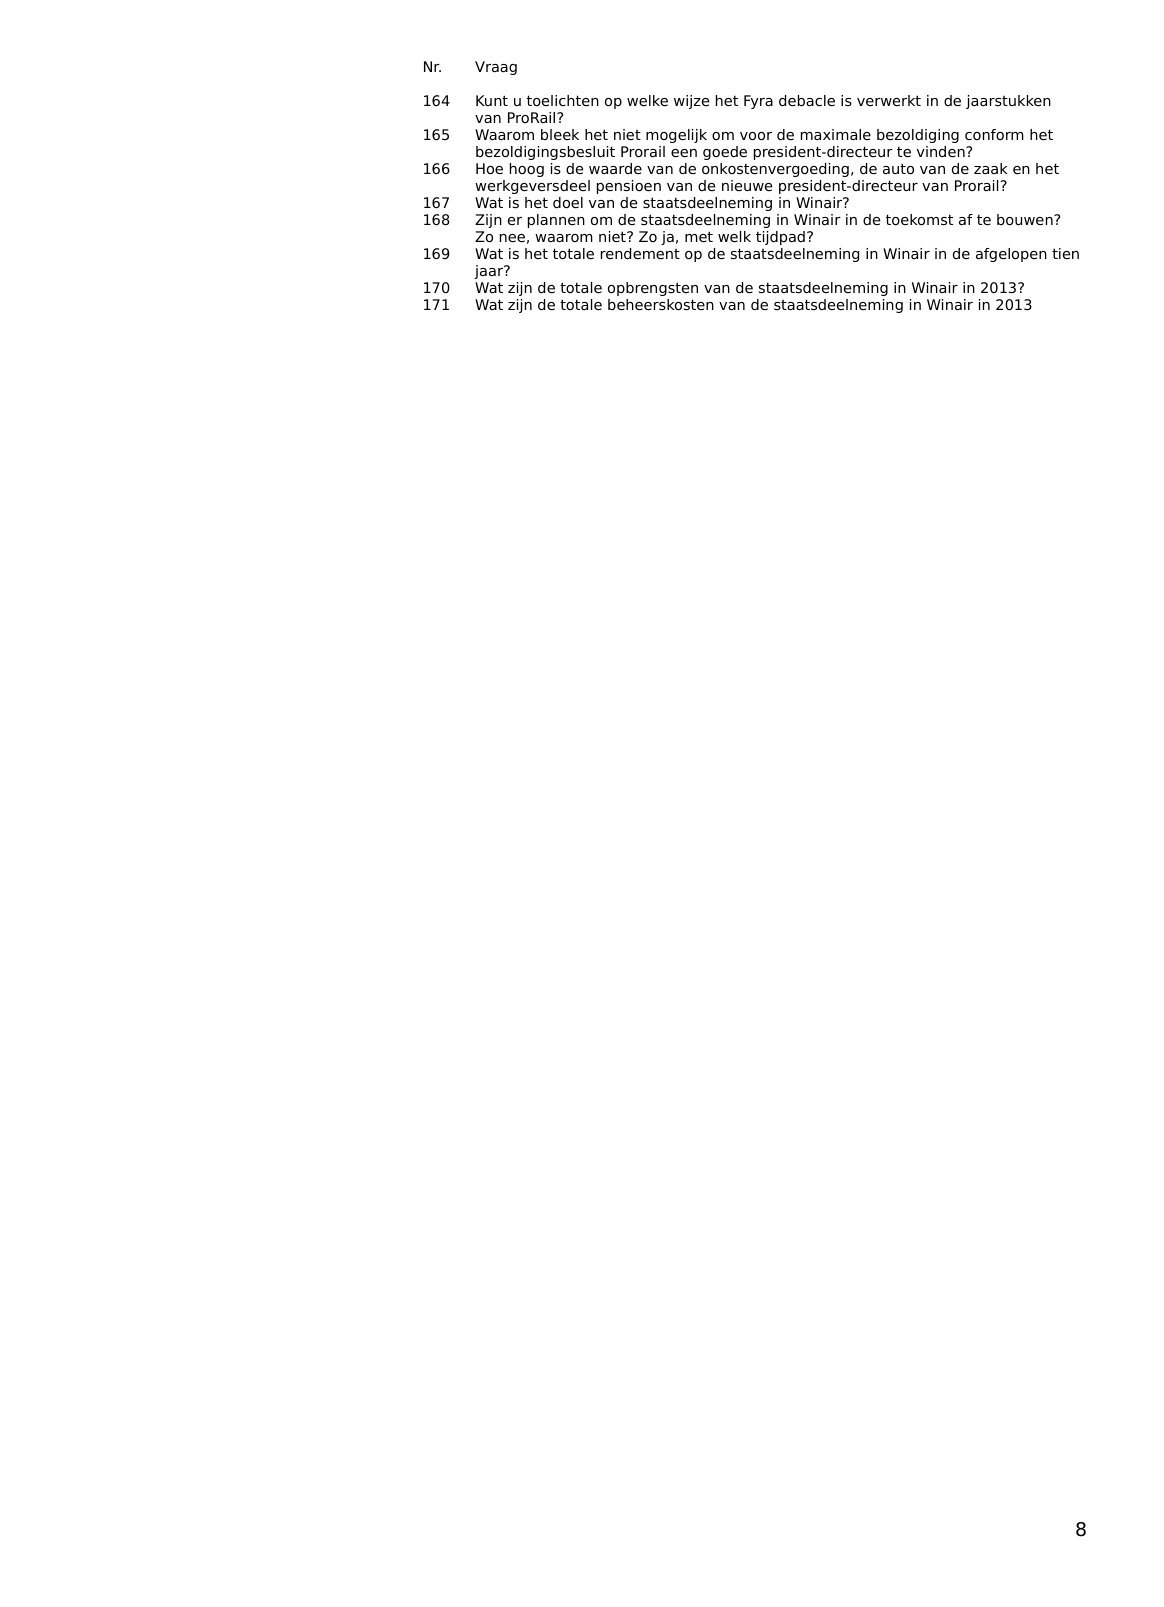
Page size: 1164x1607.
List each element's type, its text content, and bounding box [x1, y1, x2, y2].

table_header Vraag [469, 59, 1087, 76]
table_cell 170 [422, 280, 469, 297]
table_cell Wat is het doel van de staatsdeelneming in Winair? [469, 195, 1087, 212]
table_cell Wat zijn de totale opbrengsten van de staatsdeelneming in Winair in 2013? [469, 280, 1087, 297]
table_cell Zijn er plannen om de staatsdeelneming in Winair in de toekomst af te bouwen? Zo nee, waarom niet? Zo ja, met welk tijdpad? [469, 212, 1087, 246]
table_cell 166 [422, 161, 469, 195]
table_cell Wat zijn de totale beheerskosten van de staatsdeelneming in Winair in 2013 [469, 297, 1087, 314]
table_cell [422, 76, 469, 93]
table_cell 168 [422, 212, 469, 246]
table_cell 164 [422, 93, 469, 127]
table_cell Wat is het totale rendement op de staatsdeelneming in Winair in de afgelopen tien jaar? [469, 246, 1087, 280]
table_cell 171 [422, 297, 469, 314]
table_cell 167 [422, 195, 469, 212]
table_cell Hoe hoog is de waarde van de onkostenvergoeding, de auto van de zaak en het werkgeversdeel pensioen van de nieuwe president-directeur van Prorail? [469, 161, 1087, 195]
table_cell Waarom bleek het niet mogelijk om voor de maximale bezoldiging conform het bezoldigingsbesluit Prorail een goede president-directeur te vinden? [469, 127, 1087, 161]
table_cell 165 [422, 127, 469, 161]
table_cell Kunt u toelichten op welke wijze het Fyra debacle is verwerkt in de jaarstukken van ProRail? [469, 93, 1087, 127]
table_cell [469, 76, 1087, 93]
table_cell 169 [422, 246, 469, 280]
table_header Nr. [422, 59, 469, 76]
